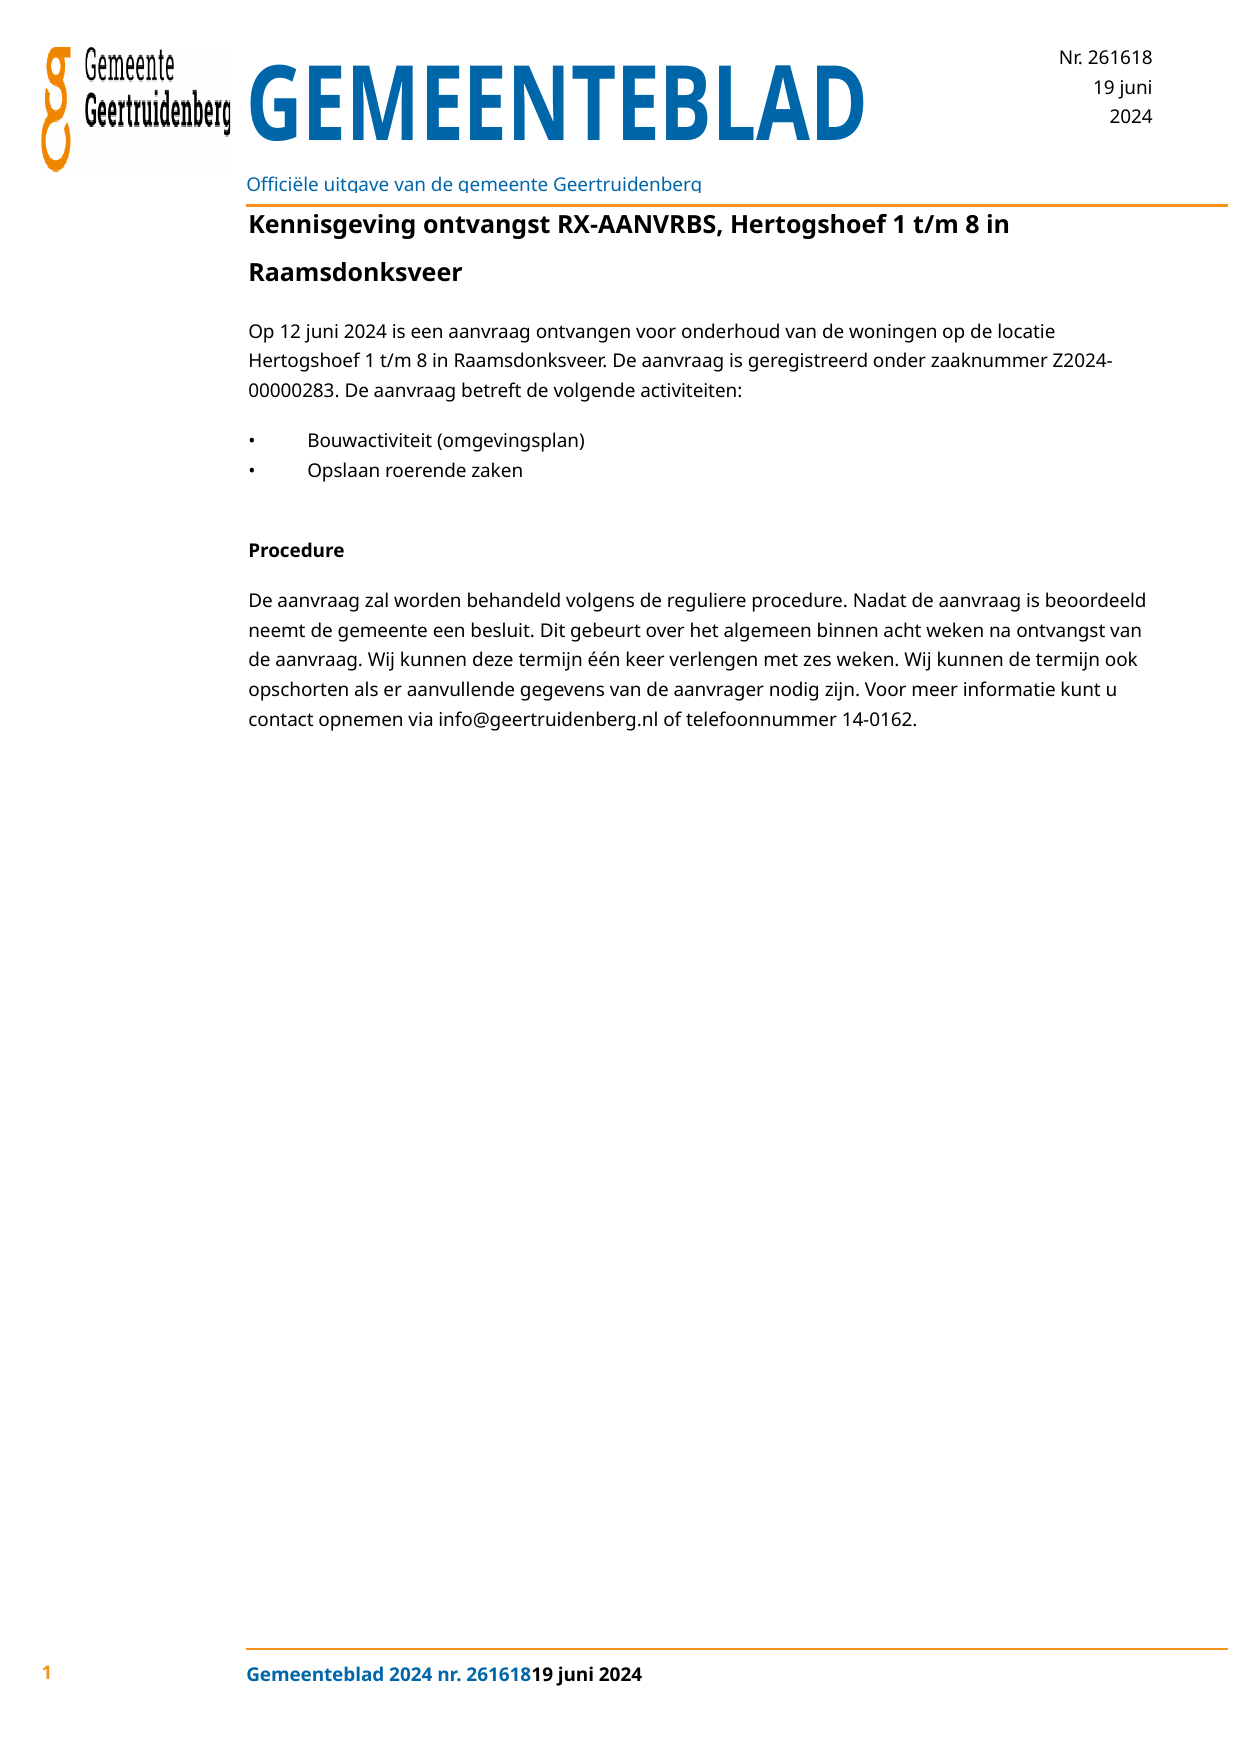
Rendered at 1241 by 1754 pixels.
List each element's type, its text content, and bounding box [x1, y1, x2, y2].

text De aanvraag zal worden behandeld volgens de reguliere procedure. Nadat de aanvraag is beoordeeld neemt de gemeente een besluit. Dit gebeurt over het algemeen binnen acht weken na ontvangst van de aanvraag. Wij kunnen deze termijn één keer verlengen met zes weken. Wij kunnen de termijn ook opschorten als er aanvullende gegevens van de aanvrager nodig zijn. Voor meer informatie kunt u contact opnemen via info@geertruidenberg.nl of telefoonnummer 14-0162. [248, 587, 1152, 732]
text Kennisgeving ontvangst RX-AANVRBS, Hertogshoef 1 t/m 8 in Raamsdonksveer [248, 207, 1152, 288]
list Opslaan roerende zaken [248, 457, 1152, 483]
picture [41, 47, 231, 172]
text Procedure [248, 537, 1152, 563]
list Bouwactiviteit (omgevingsplan) [248, 427, 1152, 453]
text Op 12 juni 2024 is een aanvraag ontvangen voor onderhoud van de woningen op de locatie Hertogshoef 1 t/m 8 in Raamsdonksveer. De aanvraag is geregistreerd onder zaaknummer Z2024-00000283. De aanvraag betreft de volgende activiteiten: [248, 318, 1152, 403]
